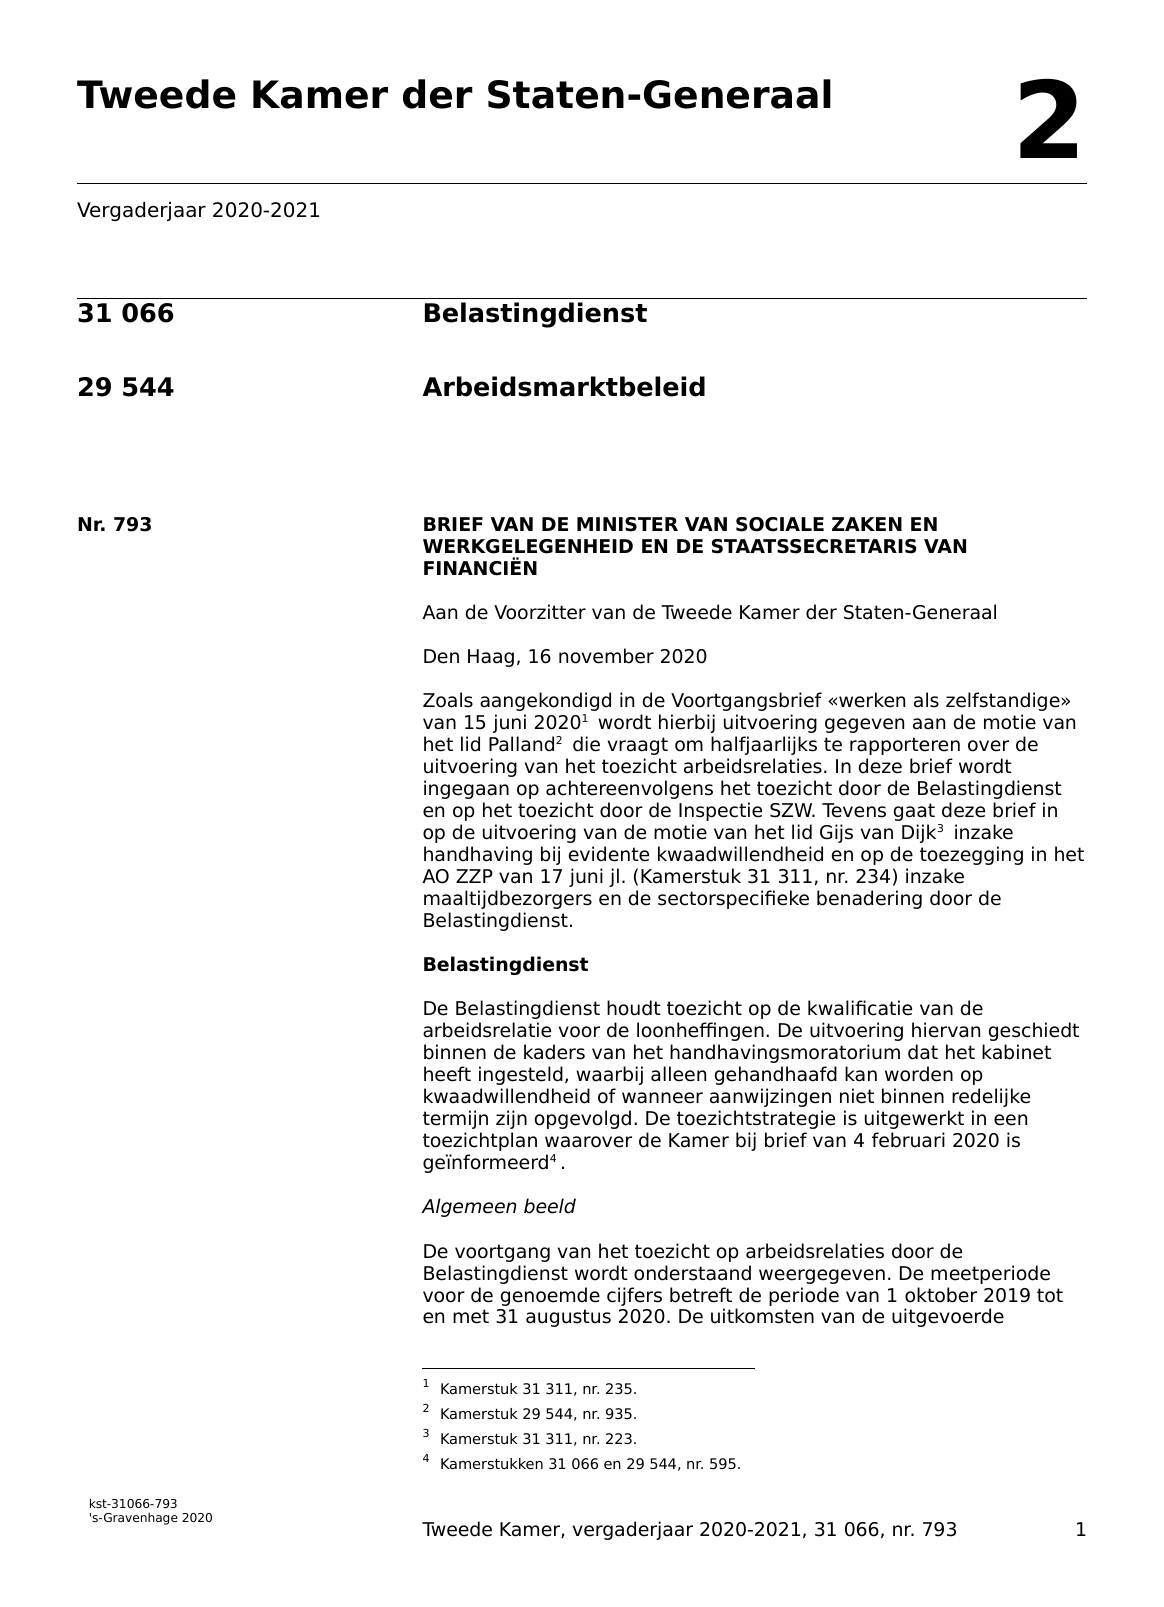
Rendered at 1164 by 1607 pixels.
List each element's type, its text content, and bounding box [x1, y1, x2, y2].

text Kamerstuk 31 311, nr. 235. [422, 1377, 1087, 1399]
text kst-31066-793 [88, 1497, 323, 1511]
table_header Tweede Kamer der Staten-Generaal [77, 59, 886, 183]
subtitle Nr. 793 BRIEF VAN DE MINISTER VAN SOCIALE ZAKEN EN WERKGELEGENHEID EN DE STAATSSECRETARIS VAN FINANCIËN [77, 514, 1087, 580]
text Aan de Voorzitter van de Tweede Kamer der Staten-Generaal [422, 602, 1087, 624]
text Kamerstuk 29 544, nr. 935. [422, 1402, 1087, 1424]
subtitle 31 066 Belastingdienst [77, 299, 1087, 329]
text De voortgang van het toezicht op arbeidsrelaties door de Belastingdienst wordt onderstaand weergegeven. De meetperiode voor de genoemde cijfers betreft de periode van 1 oktober 2019 tot en met 31 augustus 2020. De uitkomsten van de uitgevoerde [422, 1241, 1087, 1328]
text De Belastingdienst houdt toezicht op de kwalificatie van de arbeidsrelatie voor de loonheffingen. De uitvoering hiervan geschiedt binnen de kaders van het handhavingsmoratorium dat het kabinet heeft ingesteld, waarbij alleen gehandhaafd kan worden op kwaadwillendheid of wanneer aanwijzingen niet binnen redelijke termijn zijn opgevolgd. De toezichtstrategie is uitgewerkt in een toezichtplan waarover de Kamer bij brief van 4 februari 2020 is geïnformeerd. [422, 998, 1087, 1174]
text Den Haag, 16 november 2020 [422, 646, 1087, 668]
table_header 2 [886, 59, 1087, 183]
text Kamerstukken 31 066 en 29 544, nr. 595. [422, 1452, 1087, 1474]
subtitle 29 544 Arbeidsmarktbeleid [77, 373, 1087, 403]
subtitle Belastingdienst [422, 954, 1087, 976]
text 's-Gravenhage 2020 [88, 1511, 323, 1525]
text Kamerstuk 31 311, nr. 223. [422, 1427, 1087, 1449]
text Zoals aangekondigd in de Voortgangsbrief «werken als zelfstandige» van 15 juni 2020 wordt hierbij uitvoering gegeven aan de motie van het lid Palland die vraagt om halfjaarlijks te rapporteren over de uitvoering van het toezicht arbeidsrelaties. In deze brief wordt ingegaan op achtereenvolgens het toezicht door de Belastingdienst en op het toezicht door de Inspectie SZW. Tevens gaat deze brief in op de uitvoering van de motie van het lid Gijs van Dijk inzake handhaving bij evidente kwaadwillendheid en op de toezegging in het AO ZZP van 17 juni jl. (Kamerstuk 31 311, nr. 234) inzake maaltijdbezorgers en de sectorspecifieke benadering door de Belastingdienst. [422, 690, 1087, 932]
table_cell Vergaderjaar 2020-2021 [77, 184, 1087, 298]
subtitle Algemeen beeld [422, 1196, 1087, 1218]
